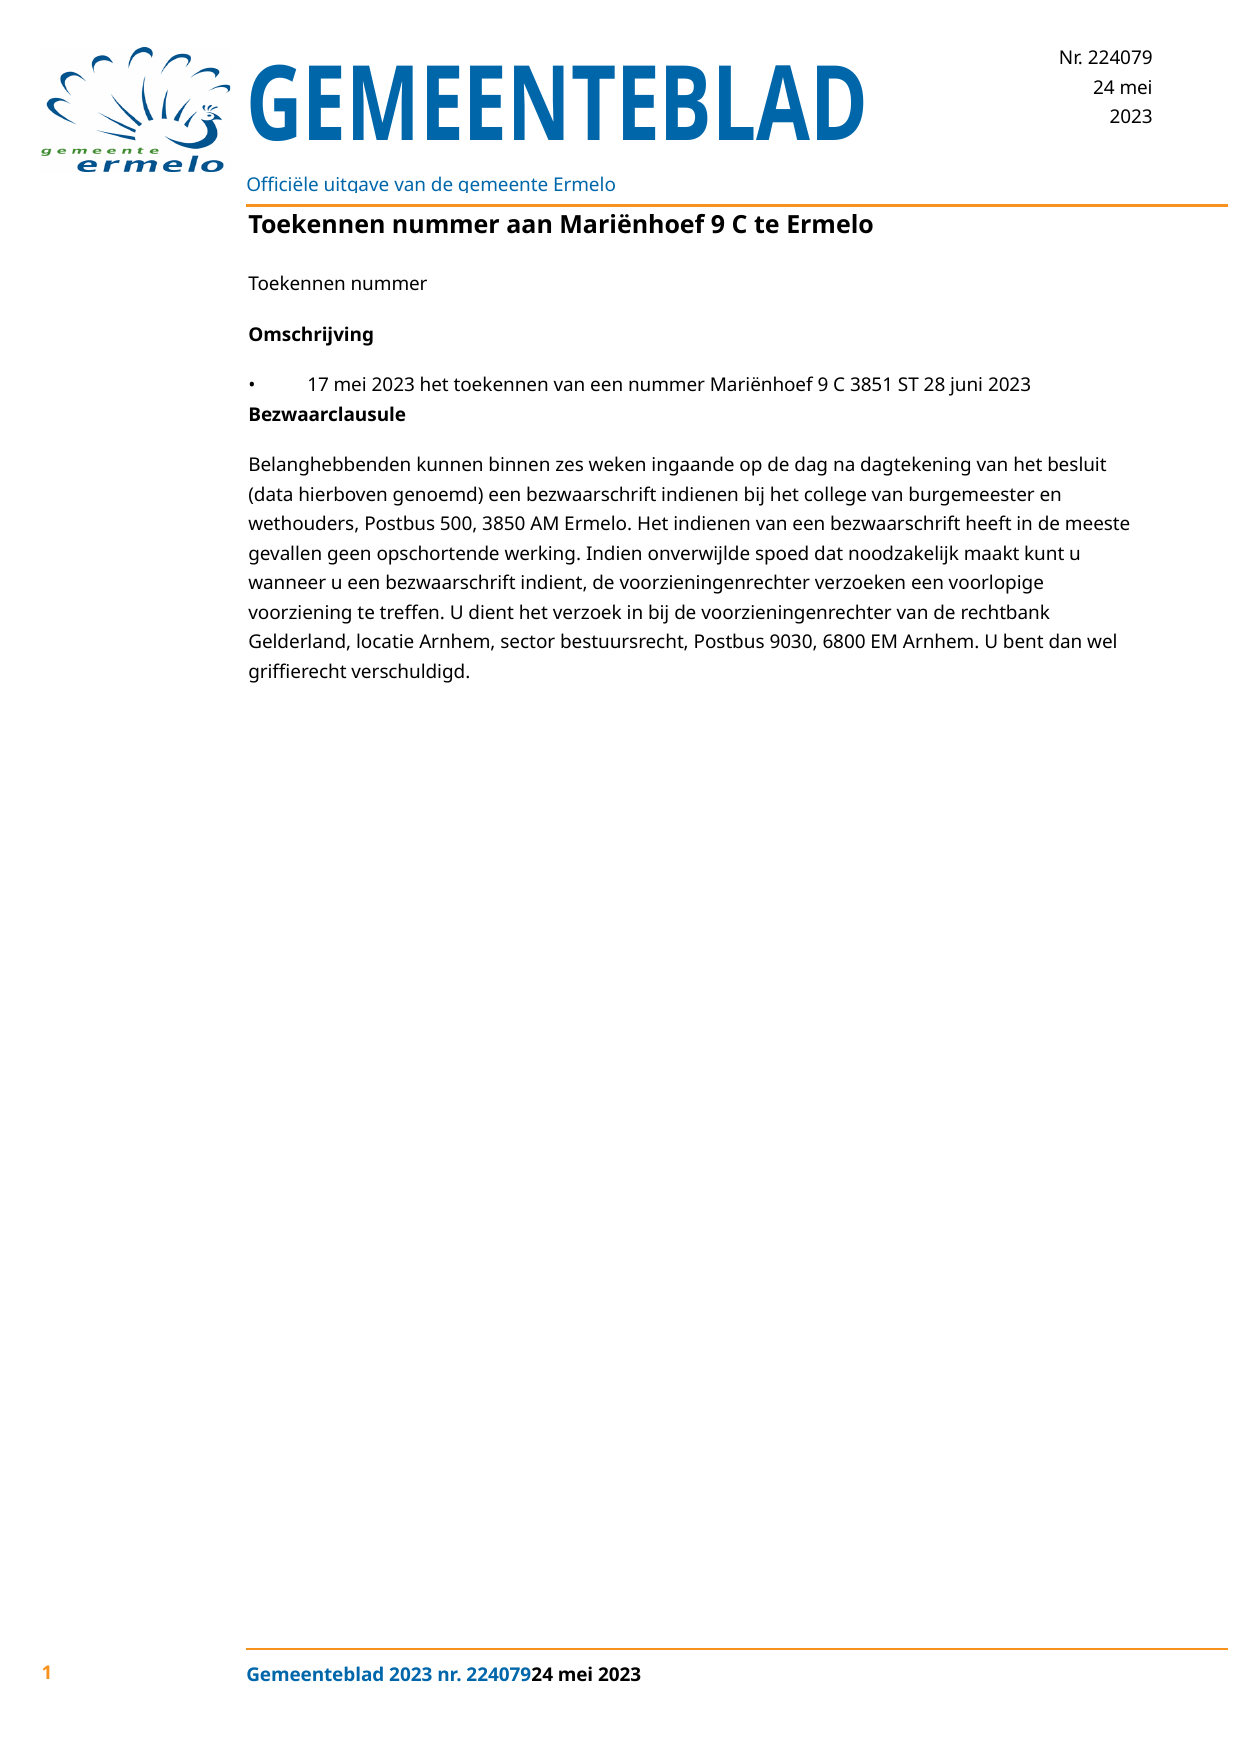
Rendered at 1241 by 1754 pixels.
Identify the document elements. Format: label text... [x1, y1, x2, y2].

list 17 mei 2023 het toekennen van een nummer Mariënhoef 9 C 3851 ST 28 juni 2023 [248, 371, 1152, 397]
text Belanghebbenden kunnen binnen zes weken ingaande op de dag na dagtekening van het besluit (data hierboven genoemd) een bezwaarschrift indienen bij het college van burgemeester en wethouders, Postbus 500, 3850 AM Ermelo. Het indienen van een bezwaarschrift heeft in de meeste gevallen geen opschortende werking. Indien onverwijlde spoed dat noodzakelijk maakt kunt u wanneer u een bezwaarschrift indient, de voorzieningenrechter verzoeken een voorlopige voorziening te treffen. U dient het verzoek in bij de voorzieningenrechter van de rechtbank Gelderland, locatie Arnhem, sector bestuursrecht, Postbus 9030, 6800 EM Arnhem. U bent dan wel griffierecht verschuldigd. [248, 451, 1152, 684]
text Bezwaarclausule [248, 401, 1152, 426]
picture [41, 47, 231, 172]
text Toekennen nummer aan Mariënhoef 9 C te Ermelo [248, 207, 1152, 241]
text Omschrijving [248, 321, 1152, 346]
text Toekennen nummer [248, 270, 1152, 296]
